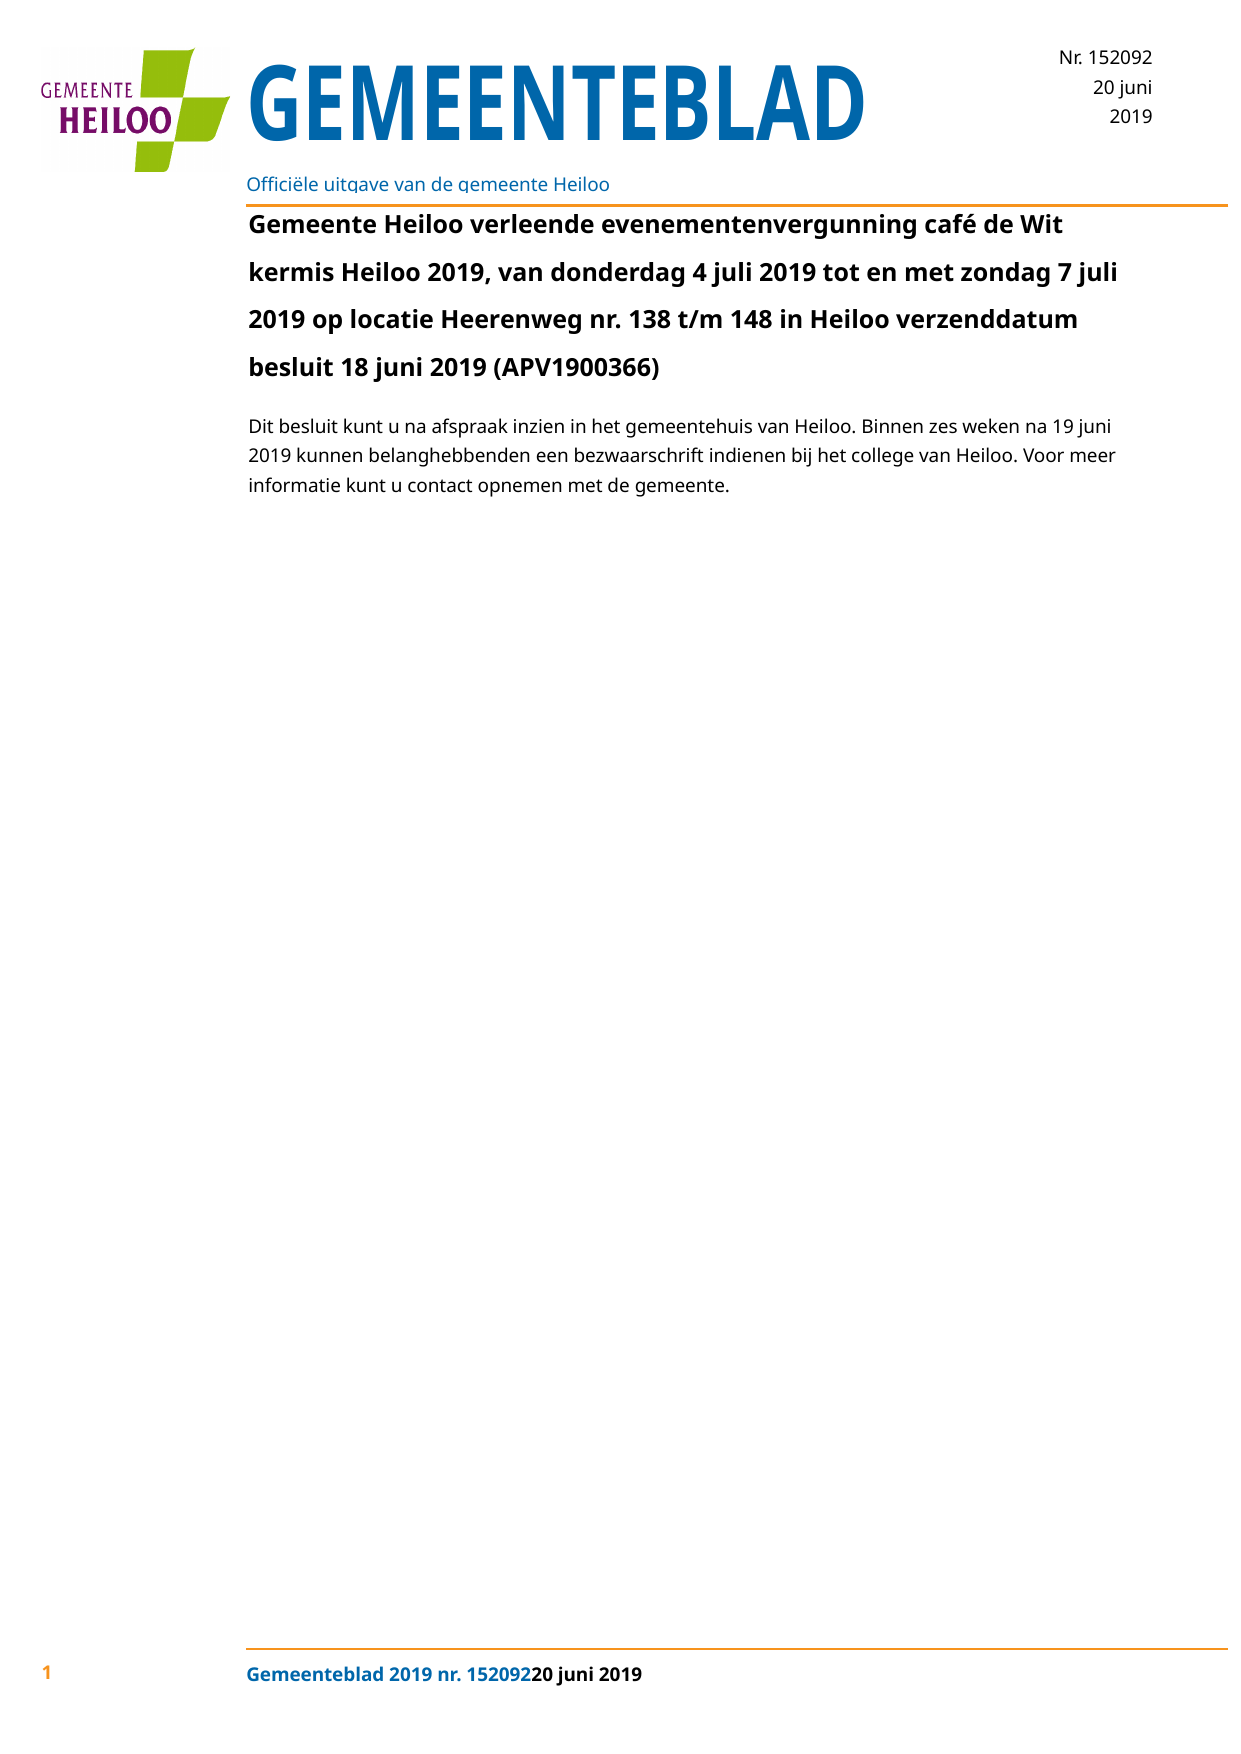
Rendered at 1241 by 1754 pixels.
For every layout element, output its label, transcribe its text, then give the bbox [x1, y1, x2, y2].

text Dit besluit kunt u na afspraak inzien in het gemeentehuis van Heiloo. Binnen zes weken na 19 juni 2019 kunnen belanghebbenden een bezwaarschrift indienen bij het college van Heiloo. Voor meer informatie kunt u contact opnemen met de gemeente. [248, 413, 1152, 498]
text Gemeente Heiloo verleende evenementenvergunning café de Wit kermis Heiloo 2019, van donderdag 4 juli 2019 tot en met zondag 7 juli 2019 op locatie Heerenweg nr. 138 t/m 148 in Heiloo verzenddatum besluit 18 juni 2019 (APV1900366) [248, 207, 1152, 384]
picture [41, 47, 231, 172]
